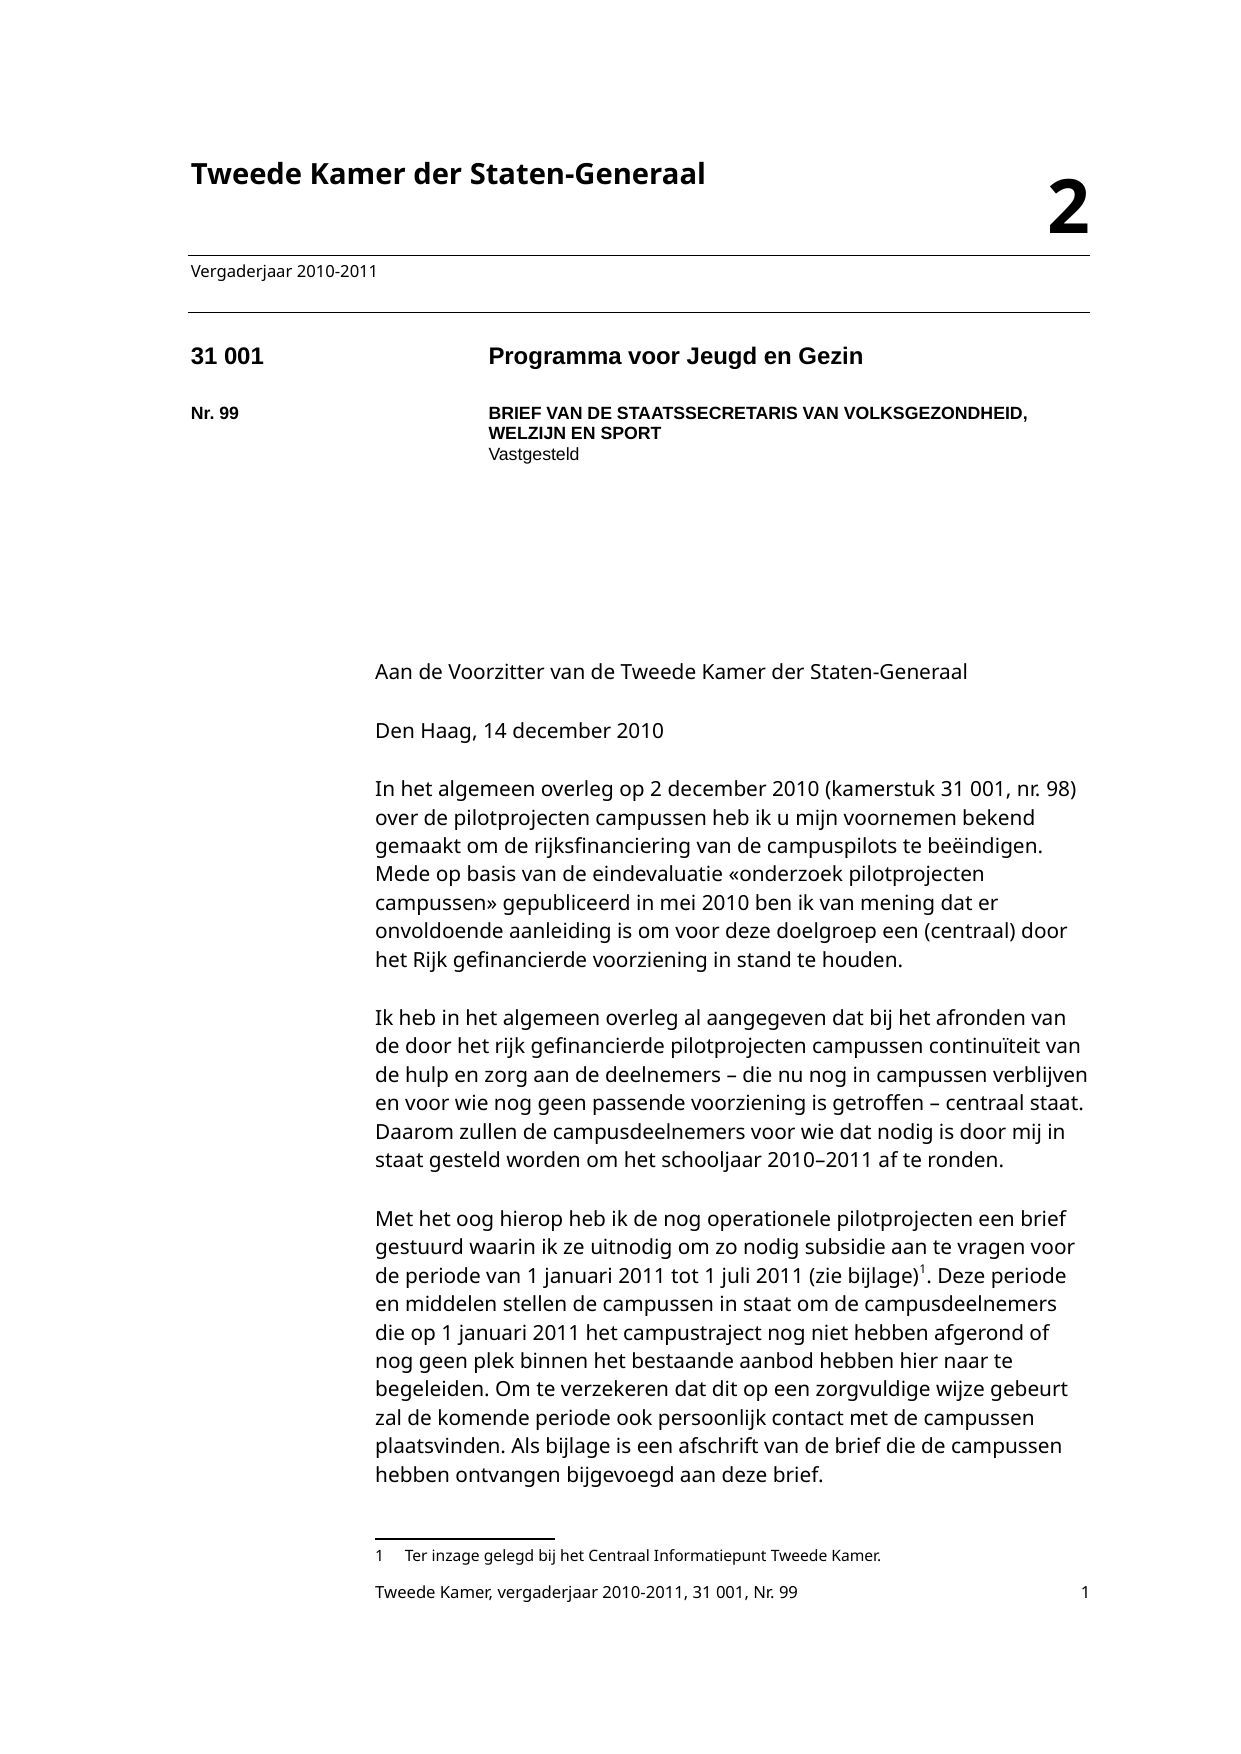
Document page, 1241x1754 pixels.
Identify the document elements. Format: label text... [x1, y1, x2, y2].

table_header Tweede Kamer der Staten-Generaal [188, 150, 909, 255]
table_cell [188, 313, 485, 339]
text Met het oog hierop heb ik de nog operationele pilotprojecten een brief gestuurd waarin ik ze uitnodig om zo nodig subsidie aan te vragen voor de periode van 1 januari 2011 tot 1 juli 2011 (zie bijlage). Deze periode en middelen stellen de campussen in staat om de campusdeelnemers die op 1 januari 2011 het campustraject nog niet hebben afgerond of nog geen plek binnen het bestaande aanbod hebben hier naar te begeleiden. Om te verzekeren dat dit op een zorgvuldige wijze gebeurt zal de komende periode ook persoonlijk contact met de campussen plaatsvinden. Als bijlage is een afschrift van de brief die de campussen hebben ontvangen bijgevoegd aan deze brief. [375, 1204, 1090, 1488]
table_cell Vergaderjaar 2010-2011 [188, 256, 485, 312]
text Ter inzage gelegd bij het Centraal Informatiepunt Tweede Kamer. [375, 1538, 1090, 1566]
table_cell BRIEF VAN DE STAATSSECRETARIS VAN VOLKSGEZONDHEID, WELZIJN EN SPORT Vastgesteld [485, 399, 1090, 539]
table_cell Nr. 99 [188, 399, 485, 539]
table_cell 31 001 [188, 339, 485, 399]
text Aan de Voorzitter van de Tweede Kamer der Staten-Generaal [375, 657, 1090, 686]
table_header 2 [910, 150, 1090, 255]
text In het algemeen overleg op 2 december 2010 (kamerstuk 31 001, nr. 98) over de pilotprojecten campussen heb ik u mijn voornemen bekend gemaakt om de rijksfinanciering van de campuspilots te beëindigen. Mede op basis van de eindevaluatie «onderzoek pilotprojecten campussen» gepubliceerd in mei 2010 ben ik van mening dat er onvoldoende aanleiding is om voor deze doelgroep een (centraal) door het Rijk gefinancierde voorziening in stand te houden. [375, 774, 1090, 973]
table_cell [485, 313, 1090, 339]
text Den Haag, 14 december 2010 [375, 716, 1090, 744]
table_cell [485, 256, 1090, 312]
text Ik heb in het algemeen overleg al aangegeven dat bij het afronden van de door het rijk gefinancierde pilotprojecten campussen continuïteit van de hulp en zorg aan de deelnemers – die nu nog in campussen verblijven en voor wie nog geen passende voorziening is getroffen – centraal staat. Daarom zullen de campusdeelnemers voor wie dat nodig is door mij in staat gesteld worden om het schooljaar 2010–2011 af te ronden. [375, 1003, 1090, 1174]
table_cell Programma voor Jeugd en Gezin [485, 339, 1090, 399]
